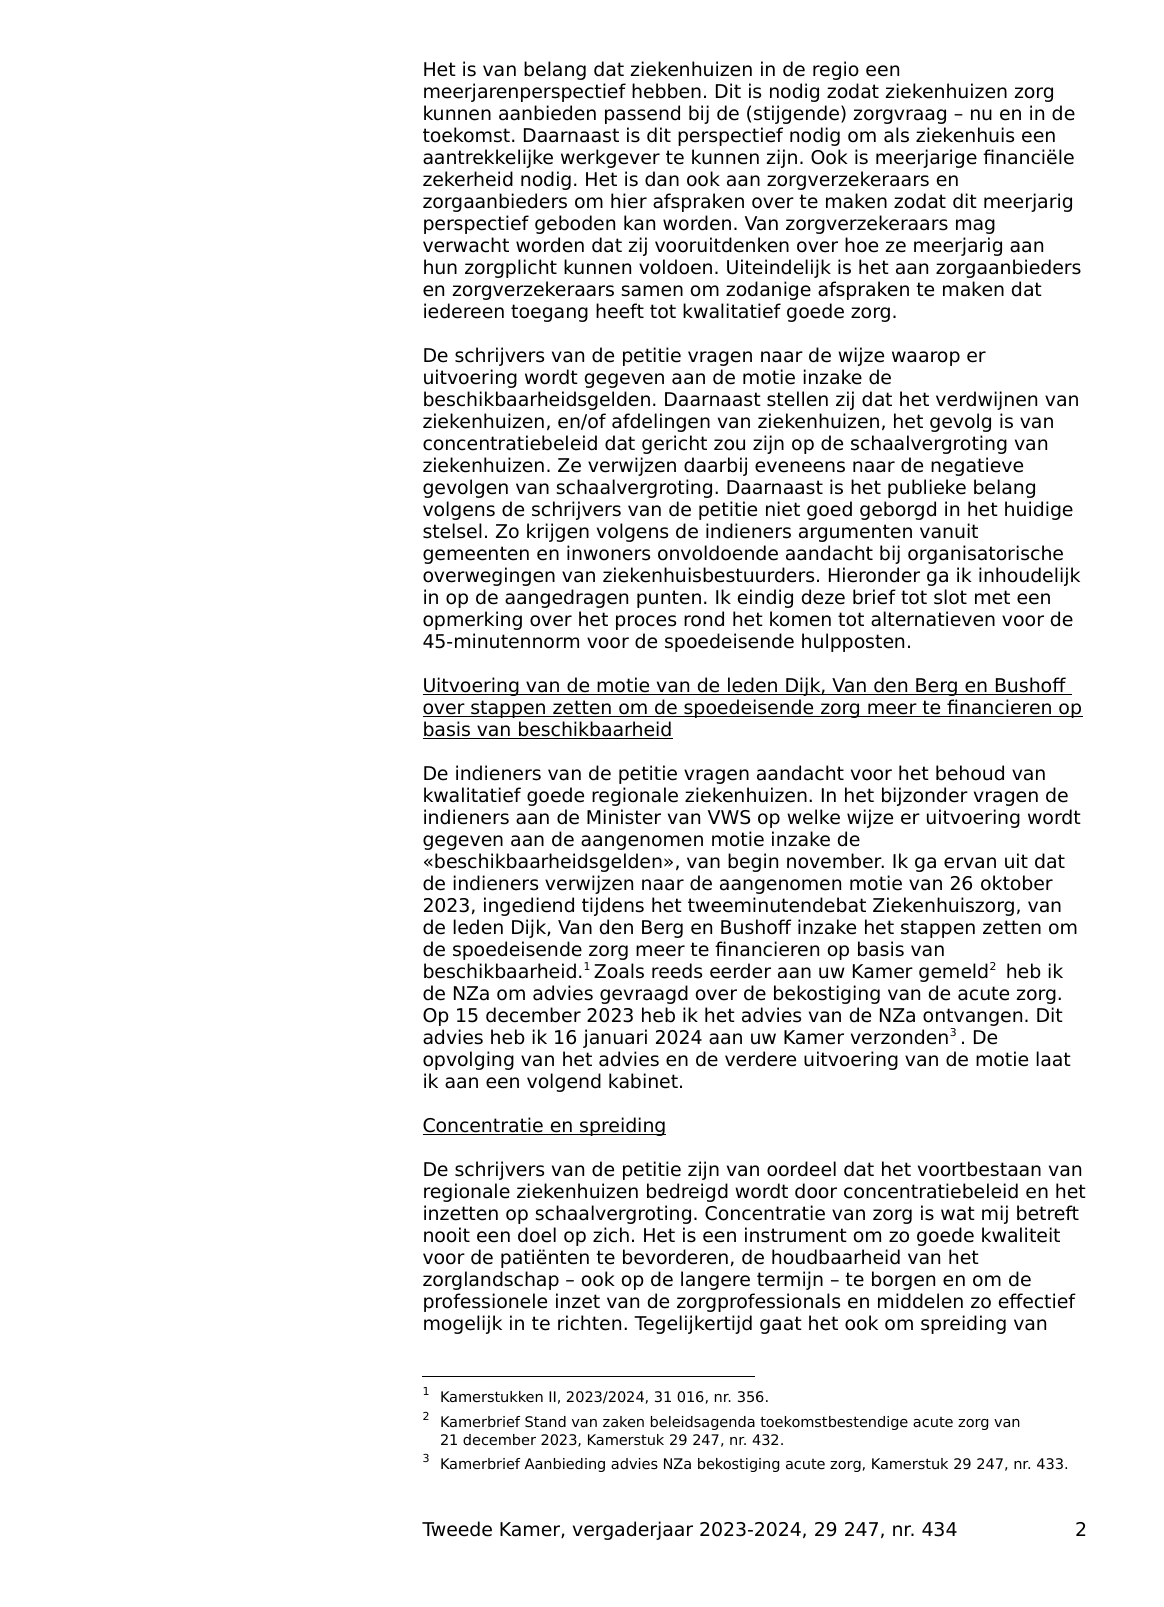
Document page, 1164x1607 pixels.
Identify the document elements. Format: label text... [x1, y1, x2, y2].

text Kamerbrief Stand van zaken beleidsagenda toekomstbestendige acute zorg van 21 december 2023, Kamerstuk 29 247, nr. 432. [422, 1410, 1087, 1449]
subtitle Concentratie en spreiding [422, 1115, 1087, 1137]
text Kamerstukken II, 2023/2024, 31 016, nr. 356. [422, 1385, 1087, 1407]
text De schrijvers van de petitie vragen naar de wijze waarop er uitvoering wordt gegeven aan de motie inzake de beschikbaarheidsgelden. Daarnaast stellen zij dat het verdwijnen van ziekenhuizen, en/of afdelingen van ziekenhuizen, het gevolg is van concentratiebeleid dat gericht zou zijn op de schaalvergroting van ziekenhuizen. Ze verwijzen daarbij eveneens naar de negatieve gevolgen van schaalvergroting. Daarnaast is het publieke belang volgens de schrijvers van de petitie niet goed geborgd in het huidige stelsel. Zo krijgen volgens de indieners argumenten vanuit gemeenten en inwoners onvoldoende aandacht bij organisatorische overwegingen van ziekenhuisbestuurders. Hieronder ga ik inhoudelijk in op de aangedragen punten. Ik eindig deze brief tot slot met een opmerking over het proces rond het komen tot alternatieven voor de 45-minutennorm voor de spoedeisende hulpposten. [422, 345, 1087, 653]
text De indieners van de petitie vragen aandacht voor het behoud van kwalitatief goede regionale ziekenhuizen. In het bijzonder vragen de indieners aan de Minister van VWS op welke wijze er uitvoering wordt gegeven aan de aangenomen motie inzake de «beschikbaarheidsgelden», van begin november. Ik ga ervan uit dat de indieners verwijzen naar de aangenomen motie van 26 oktober 2023, ingediend tijdens het tweeminutendebat Ziekenhuiszorg, van de leden Dijk, Van den Berg en Bushoff inzake het stappen zetten om de spoedeisende zorg meer te financieren op basis van beschikbaarheid.Zoals reeds eerder aan uw Kamer gemeld heb ik de NZa om advies gevraagd over de bekostiging van de acute zorg. Op 15 december 2023 heb ik het advies van de NZa ontvangen. Dit advies heb ik 16 januari 2024 aan uw Kamer verzonden. De opvolging van het advies en de verdere uitvoering van de motie laat ik aan een volgend kabinet. [422, 763, 1087, 1093]
text De schrijvers van de petitie zijn van oordeel dat het voortbestaan van regionale ziekenhuizen bedreigd wordt door concentratiebeleid en het inzetten op schaalvergroting. Concentratie van zorg is wat mij betreft nooit een doel op zich. Het is een instrument om zo goede kwaliteit voor de patiënten te bevorderen, de houdbaarheid van het zorglandschap – ook op de langere termijn – te borgen en om de professionele inzet van de zorgprofessionals en middelen zo effectief mogelijk in te richten. Tegelijkertijd gaat het ook om spreiding van [422, 1159, 1087, 1335]
subtitle Uitvoering van de motie van de leden Dijk, Van den Berg en Bushoff over stappen zetten om de spoedeisende zorg meer te financieren op basis van beschikbaarheid [422, 675, 1087, 741]
text Kamerbrief Aanbieding advies NZa bekostiging acute zorg, Kamerstuk 29 247, nr. 433. [422, 1452, 1087, 1474]
text Het is van belang dat ziekenhuizen in de regio een meerjarenperspectief hebben. Dit is nodig zodat ziekenhuizen zorg kunnen aanbieden passend bij de (stijgende) zorgvraag – nu en in de toekomst. Daarnaast is dit perspectief nodig om als ziekenhuis een aantrekkelijke werkgever te kunnen zijn. Ook is meerjarige financiële zekerheid nodig. Het is dan ook aan zorgverzekeraars en zorgaanbieders om hier afspraken over te maken zodat dit meerjarig perspectief geboden kan worden. Van zorgverzekeraars mag verwacht worden dat zij vooruitdenken over hoe ze meerjarig aan hun zorgplicht kunnen voldoen. Uiteindelijk is het aan zorgaanbieders en zorgverzekeraars samen om zodanige afspraken te maken dat iedereen toegang heeft tot kwalitatief goede zorg. [422, 59, 1087, 323]
